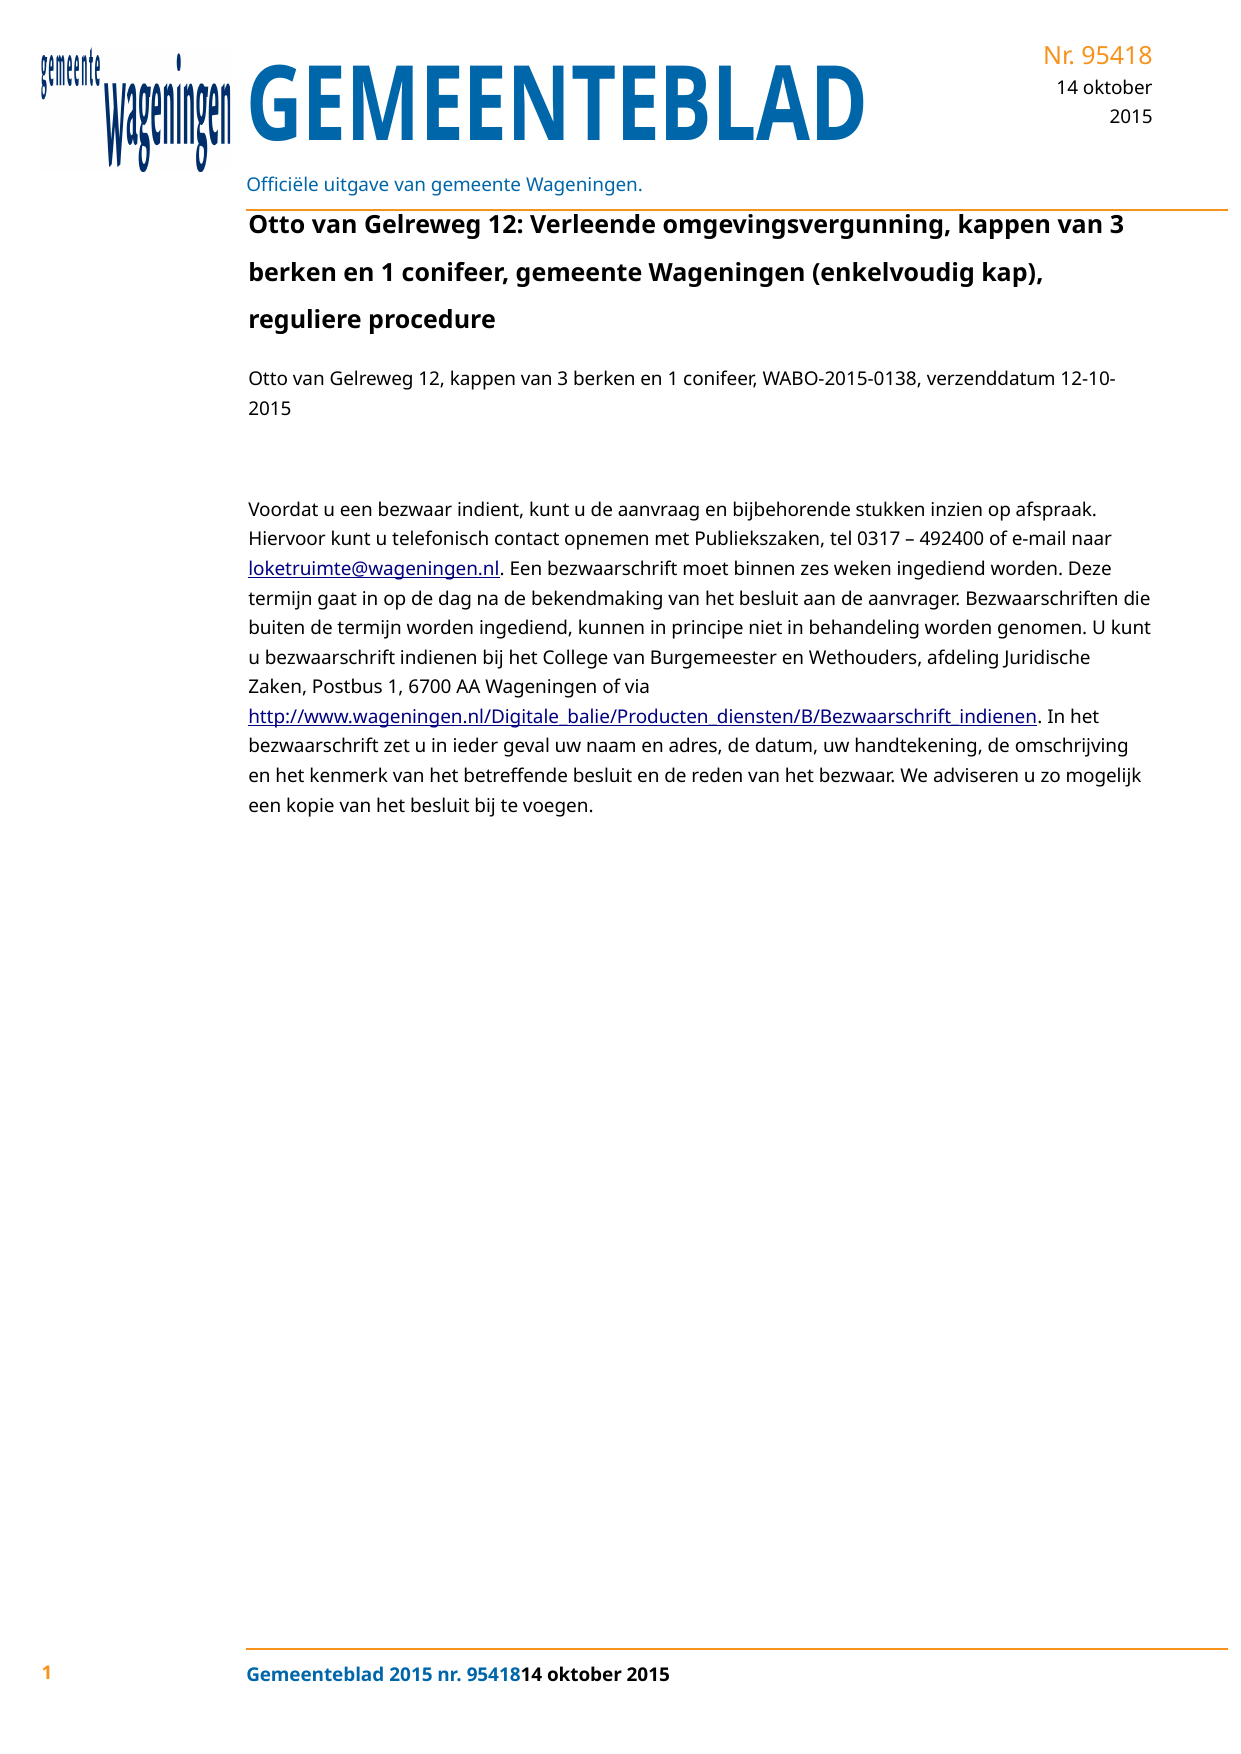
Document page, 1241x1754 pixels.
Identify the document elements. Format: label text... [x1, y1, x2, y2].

picture [41, 47, 231, 172]
text Otto van Gelreweg 12, kappen van 3 berken en 1 conifeer, WABO-2015-0138, verzenddatum 12-10-2015 [248, 366, 1152, 421]
text Otto van Gelreweg 12: Verleende omgevingsvergunning, kappen van 3 berken en 1 conifeer, gemeente Wageningen (enkelvoudig kap), reguliere procedure [248, 211, 1152, 336]
text Voordat u een bezwaar indient, kunt u de aanvraag en bijbehorende stukken inzien op afspraak. Hiervoor kunt u telefonisch contact opnemen met Publiekszaken, tel 0317 – 492400 of e-mail naar loketruimte@wageningen.nl. Een bezwaarschrift moet binnen zes weken ingediend worden. Deze termijn gaat in op de dag na de bekendmaking van het besluit aan de aanvrager. Bezwaarschriften die buiten de termijn worden ingediend, kunnen in principe niet in behandeling worden genomen. U kunt u bezwaarschrift indienen bij het College van Burgemeester en Wethouders, afdeling Juridische Zaken, Postbus 1, 6700 AA Wageningen of via http://www.wageningen.nl/Digitale_balie/Producten_diensten/B/Bezwaarschrift_indienen. In het bezwaarschrift zet u in ieder geval uw naam en adres, de datum, uw handtekening, de omschrijving en het kenmerk van het betreffende besluit en de reden van het bezwaar. We adviseren u zo mogelijk een kopie van het besluit bij te voegen. [248, 496, 1152, 817]
